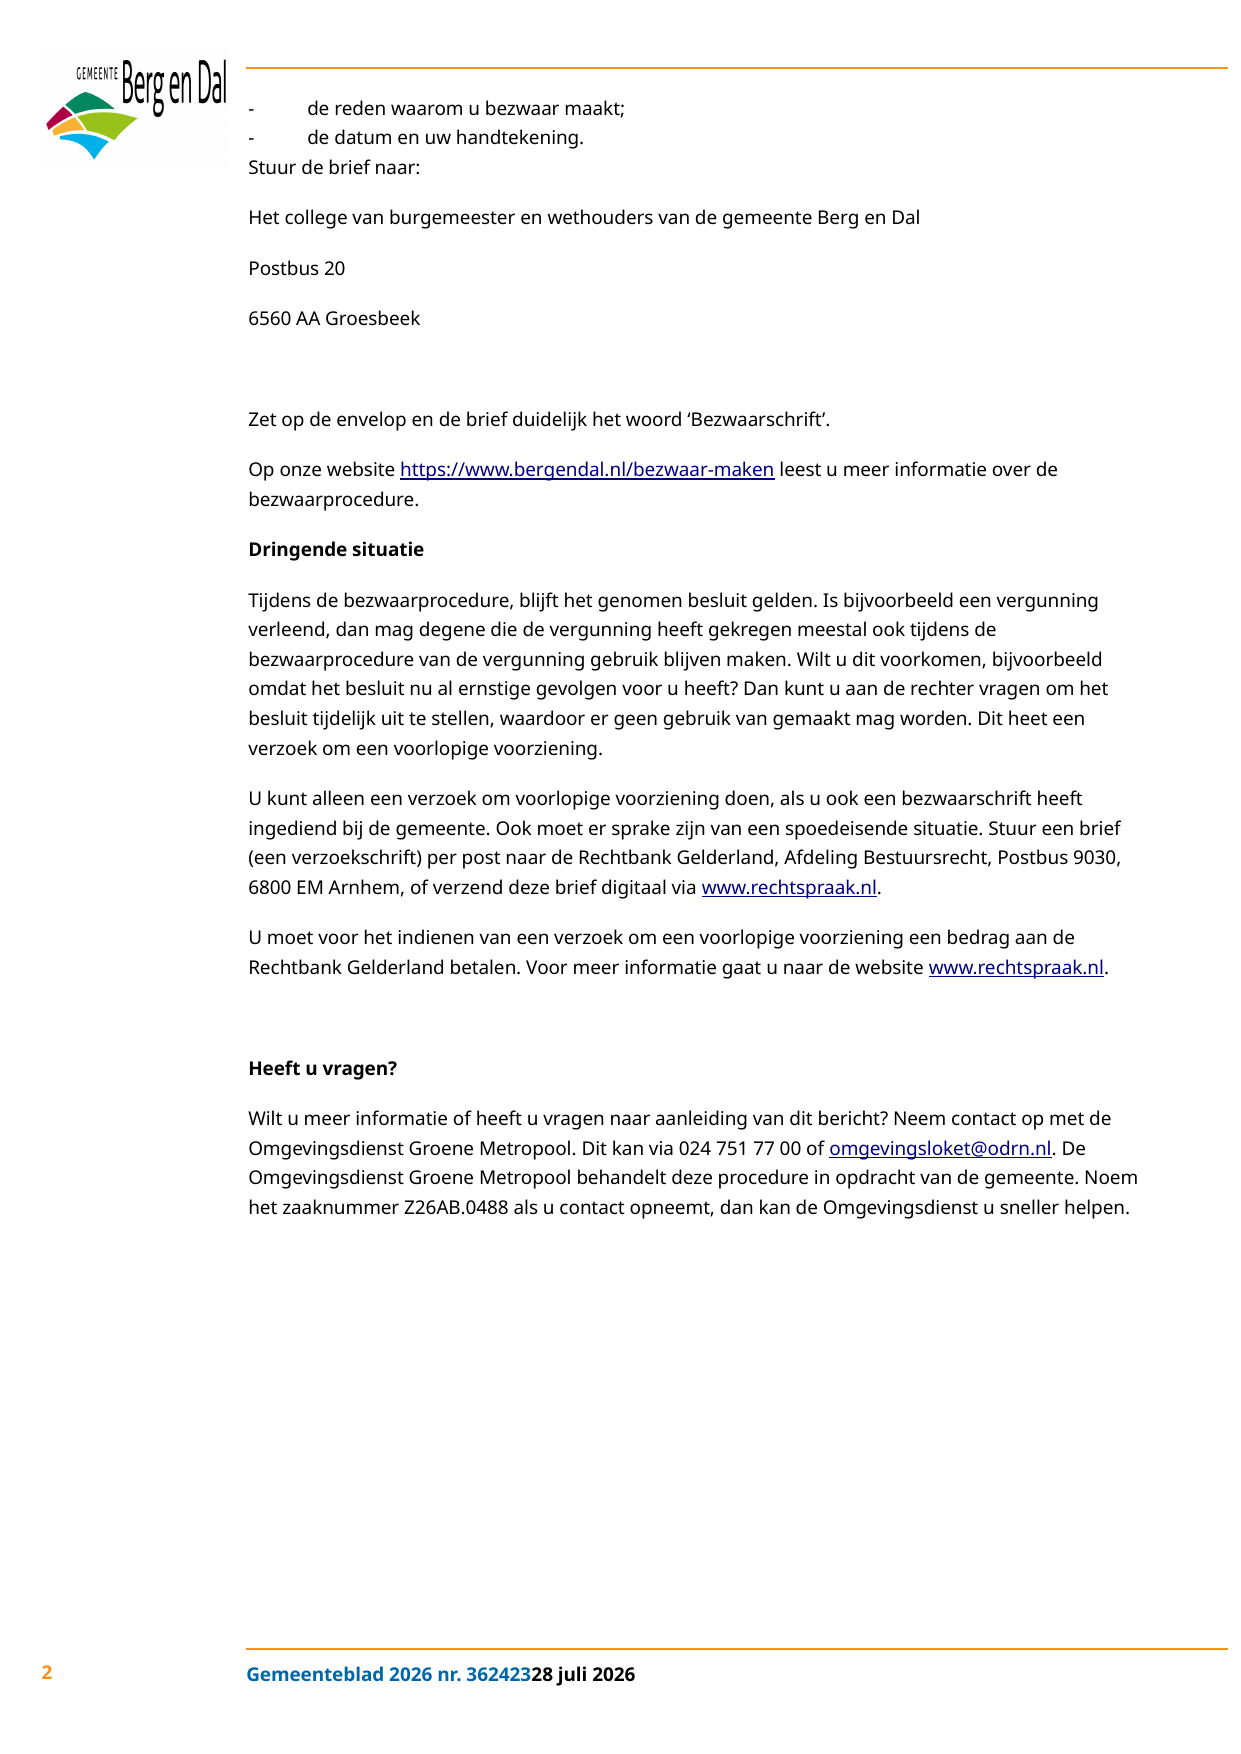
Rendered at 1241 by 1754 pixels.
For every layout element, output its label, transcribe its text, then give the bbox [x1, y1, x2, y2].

text Zet op de envelop en de brief duidelijk het woord ‘Bezwaarschrift’. [248, 406, 1152, 432]
text Dringende situatie [248, 536, 1152, 562]
text 6560 AA Groesbeek [248, 305, 1152, 331]
picture [41, 47, 231, 172]
list de reden waarom u bezwaar maakt; [248, 95, 1152, 121]
text U kunt alleen een verzoek om voorlopige voorziening doen, als u ook een bezwaarschrift heeft ingediend bij de gemeente. Ook moet er sprake zijn van een spoedeisende situatie. Stuur een brief (een verzoekschrift) per post naar de Rechtbank Gelderland, Afdeling Bestuursrecht, Postbus 9030, 6800 EM Arnhem, of verzend deze brief digitaal via www.rechtspraak.nl. [248, 785, 1152, 900]
list de datum en uw handtekening. [248, 124, 1152, 150]
text Stuur de brief naar: [248, 154, 1152, 180]
text Tijdens de bezwaarprocedure, blijft het genomen besluit gelden. Is bijvoorbeeld een vergunning verleend, dan mag degene die de vergunning heeft gekregen meestal ook tijdens de bezwaarprocedure van de vergunning gebruik blijven maken. Wilt u dit voorkomen, bijvoorbeeld omdat het besluit nu al ernstige gevolgen voor u heeft? Dan kunt u aan de rechter vragen om het besluit tijdelijk uit te stellen, waardoor er geen gebruik van gemaakt mag worden. Dit heet een verzoek om een voorlopige voorziening. [248, 587, 1152, 761]
text Heeft u vragen? [248, 1055, 1152, 1081]
text Wilt u meer informatie of heeft u vragen naar aanleiding van dit bericht? Neem contact op met de Omgevingsdienst Groene Metropool. Dit kan via 024 751 77 00 of omgevingsloket@odrn.nl. De Omgevingsdienst Groene Metropool behandelt deze procedure in opdracht van de gemeente. Noem het zaaknummer Z26AB.0488 als u contact opneemt, dan kan de Omgevingsdienst u sneller helpen. [248, 1105, 1152, 1220]
text Het college van burgemeester en wethouders van de gemeente Berg en Dal [248, 204, 1152, 230]
text Postbus 20 [248, 255, 1152, 281]
text U moet voor het indienen van een verzoek om een voorlopige voorziening een bedrag aan de Rechtbank Gelderland betalen. Voor meer informatie gaat u naar de website www.rechtspraak.nl. [248, 924, 1152, 980]
text Op onze website https://www.bergendal.nl/bezwaar-maken leest u meer informatie over de bezwaarprocedure. [248, 456, 1152, 512]
